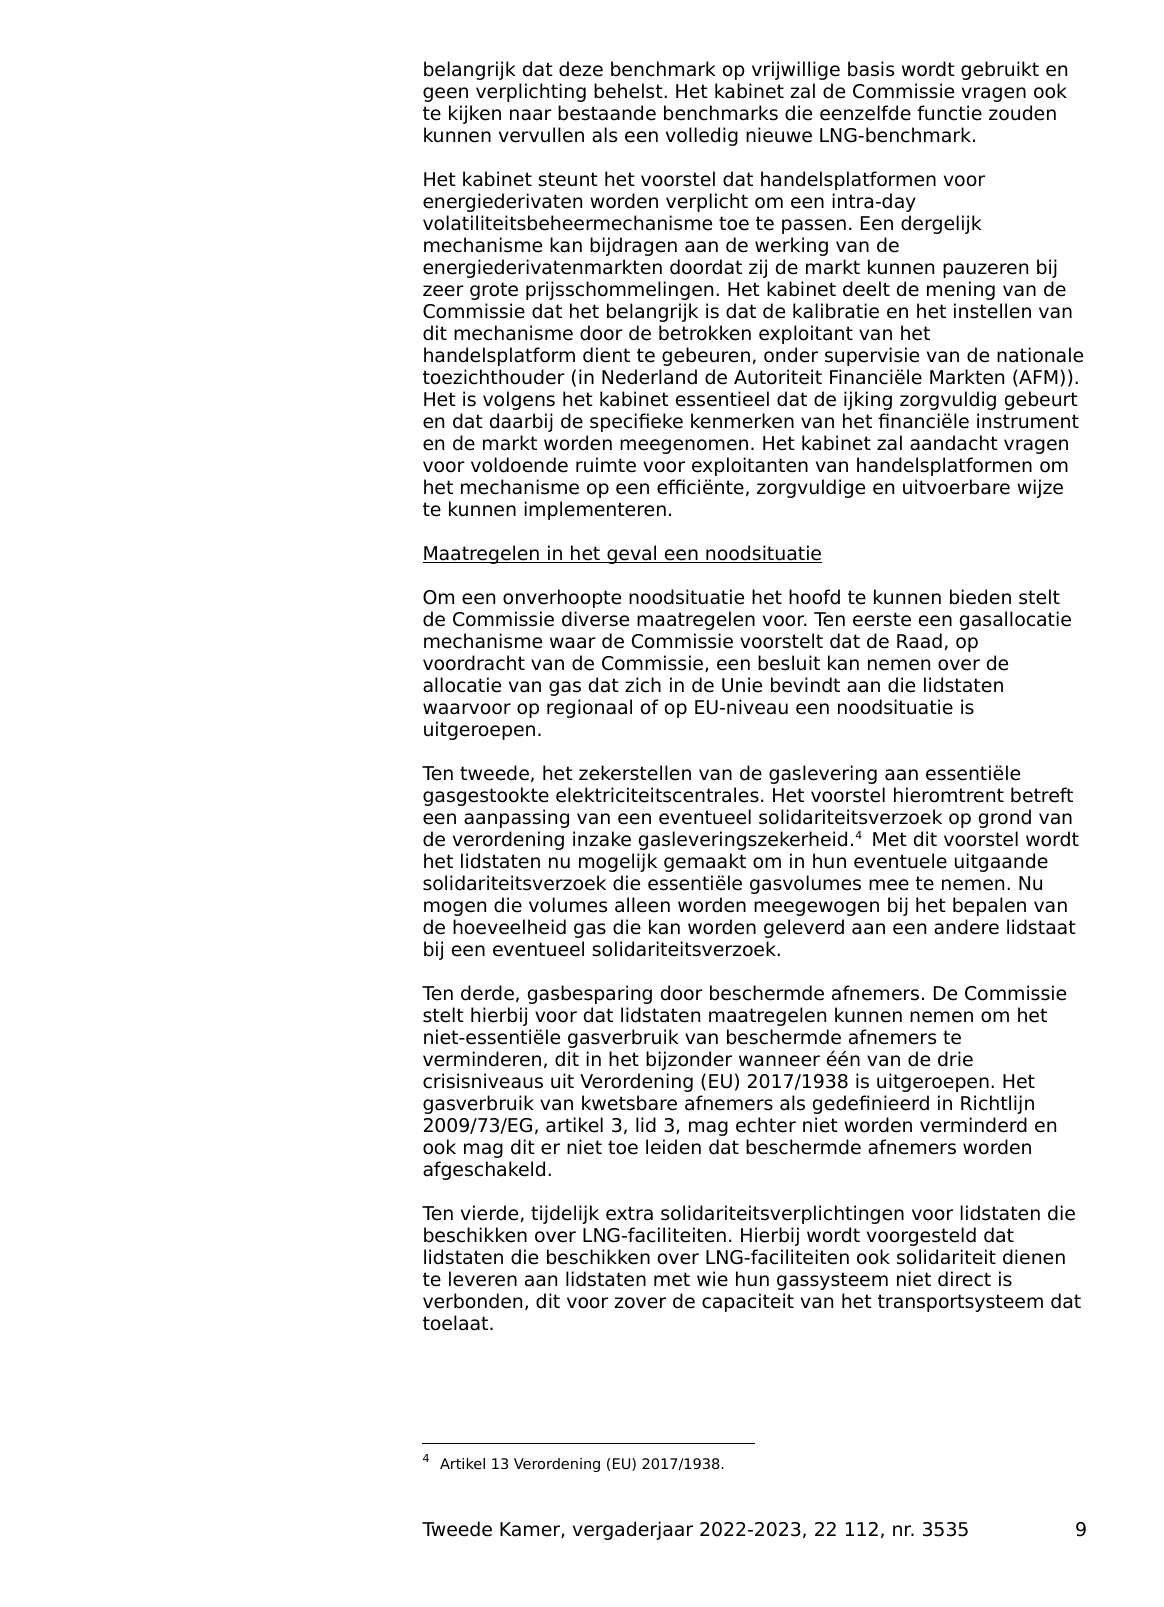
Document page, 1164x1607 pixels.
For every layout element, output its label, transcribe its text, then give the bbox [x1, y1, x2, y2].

text Om een onverhoopte noodsituatie het hoofd te kunnen bieden stelt de Commissie diverse maatregelen voor. Ten eerste een gasallocatie mechanisme waar de Commissie voorstelt dat de Raad, op voordracht van de Commissie, een besluit kan nemen over de allocatie van gas dat zich in de Unie bevindt aan die lidstaten waarvoor op regionaal of op EU-niveau een noodsituatie is uitgeroepen. [422, 587, 1087, 741]
text Ten vierde, tijdelijk extra solidariteitsverplichtingen voor lidstaten die beschikken over LNG-faciliteiten. Hierbij wordt voorgesteld dat lidstaten die beschikken over LNG-faciliteiten ook solidariteit dienen te leveren aan lidstaten met wie hun gassysteem niet direct is verbonden, dit voor zover de capaciteit van het transportsysteem dat toelaat. [422, 1203, 1087, 1335]
text Artikel 13 Verordening (EU) 2017/1938. [422, 1452, 1087, 1474]
text Ten tweede, het zekerstellen van de gaslevering aan essentiële gasgestookte elektriciteitscentrales. Het voorstel hieromtrent betreft een aanpassing van een eventueel solidariteitsverzoek op grond van de verordening inzake gasleveringszekerheid. Met dit voorstel wordt het lidstaten nu mogelijk gemaakt om in hun eventuele uitgaande solidariteitsverzoek die essentiële gasvolumes mee te nemen. Nu mogen die volumes alleen worden meegewogen bij het bepalen van de hoeveelheid gas die kan worden geleverd aan een andere lidstaat bij een eventueel solidariteitsverzoek. [422, 763, 1087, 961]
subtitle Maatregelen in het geval een noodsituatie [422, 543, 1087, 565]
text Ten derde, gasbesparing door beschermde afnemers. De Commissie stelt hierbij voor dat lidstaten maatregelen kunnen nemen om het niet-essentiële gasverbruik van beschermde afnemers te verminderen, dit in het bijzonder wanneer één van de drie crisisniveaus uit Verordening (EU) 2017/1938 is uitgeroepen. Het gasverbruik van kwetsbare afnemers als gedefinieerd in Richtlijn 2009/73/EG, artikel 3, lid 3, mag echter niet worden verminderd en ook mag dit er niet toe leiden dat beschermde afnemers worden afgeschakeld. [422, 983, 1087, 1181]
text belangrijk dat deze benchmark op vrijwillige basis wordt gebruikt en geen verplichting behelst. Het kabinet zal de Commissie vragen ook te kijken naar bestaande benchmarks die eenzelfde functie zouden kunnen vervullen als een volledig nieuwe LNG-benchmark. [422, 59, 1087, 147]
text Het kabinet steunt het voorstel dat handelsplatformen voor energiederivaten worden verplicht om een intra-day volatiliteitsbeheermechanisme toe te passen. Een dergelijk mechanisme kan bijdragen aan de werking van de energiederivatenmarkten doordat zij de markt kunnen pauzeren bij zeer grote prijsschommelingen. Het kabinet deelt de mening van de Commissie dat het belangrijk is dat de kalibratie en het instellen van dit mechanisme door de betrokken exploitant van het handelsplatform dient te gebeuren, onder supervisie van de nationale toezichthouder (in Nederland de Autoriteit Financiële Markten (AFM)). Het is volgens het kabinet essentieel dat de ijking zorgvuldig gebeurt en dat daarbij de specifieke kenmerken van het financiële instrument en de markt worden meegenomen. Het kabinet zal aandacht vragen voor voldoende ruimte voor exploitanten van handelsplatformen om het mechanisme op een efficiënte, zorgvuldige en uitvoerbare wijze te kunnen implementeren. [422, 169, 1087, 521]
